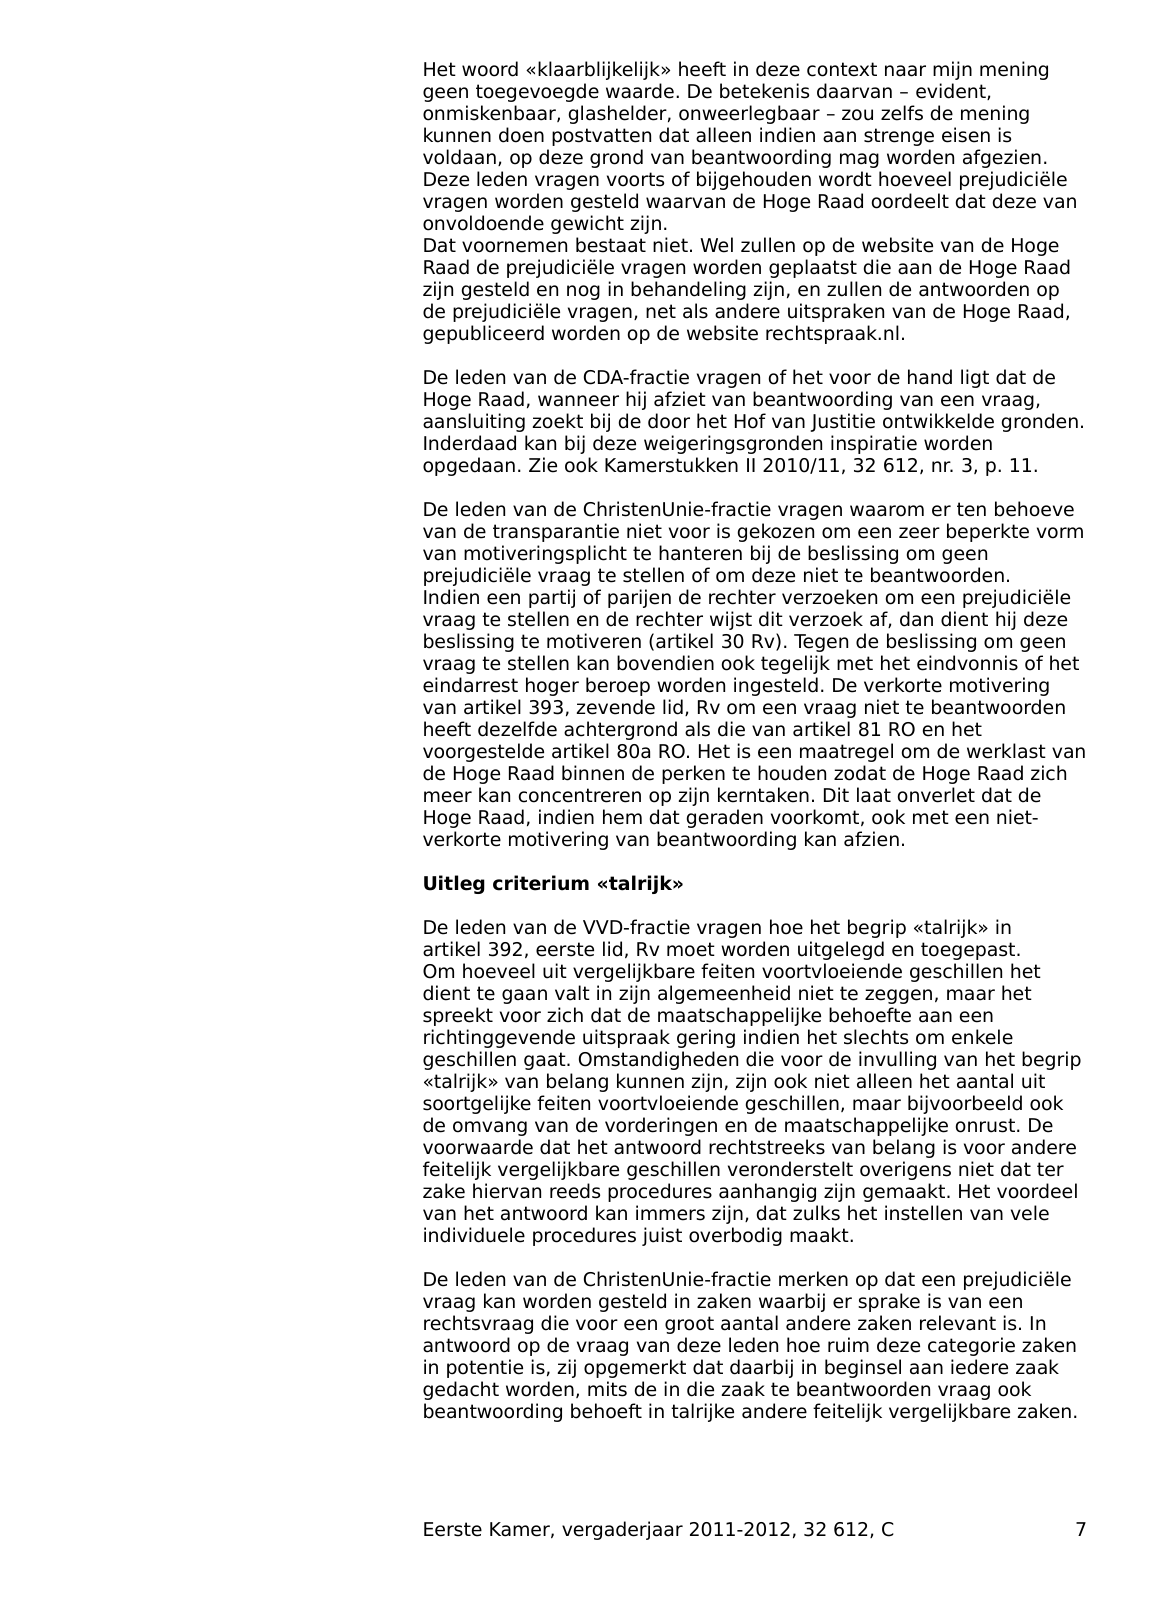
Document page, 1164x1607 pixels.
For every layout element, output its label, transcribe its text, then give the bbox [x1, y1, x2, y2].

text Het woord «klaarblijkelijk» heeft in deze context naar mijn mening geen toegevoegde waarde. De betekenis daarvan – evident, onmiskenbaar, glashelder, onweerlegbaar – zou zelfs de mening kunnen doen postvatten dat alleen indien aan strenge eisen is voldaan, op deze grond van beantwoording mag worden afgezien. [422, 59, 1087, 169]
subtitle Uitleg criterium «talrijk» [422, 873, 1087, 895]
text De leden van de CDA-fractie vragen of het voor de hand ligt dat de Hoge Raad, wanneer hij afziet van beantwoording van een vraag, aansluiting zoekt bij de door het Hof van Justitie ontwikkelde gronden. Inderdaad kan bij deze weigeringsgronden inspiratie worden opgedaan. Zie ook Kamerstukken II 2010/11, 32 612, nr. 3, p. 11. [422, 367, 1087, 477]
text Indien een partij of parijen de rechter verzoeken om een prejudiciële vraag te stellen en de rechter wijst dit verzoek af, dan dient hij deze beslissing te motiveren (artikel 30 Rv). Tegen de beslissing om geen vraag te stellen kan bovendien ook tegelijk met het eindvonnis of het eindarrest hoger beroep worden ingesteld. De verkorte motivering van artikel 393, zevende lid, Rv om een vraag niet te beantwoorden heeft dezelfde achtergrond als die van artikel 81 RO en het voorgestelde artikel 80a RO. Het is een maatregel om de werklast van de Hoge Raad binnen de perken te houden zodat de Hoge Raad zich meer kan concentreren op zijn kerntaken. Dit laat onverlet dat de Hoge Raad, indien hem dat geraden voorkomt, ook met een niet-verkorte motivering van beantwoording kan afzien. [422, 587, 1087, 851]
text Deze leden vragen voorts of bijgehouden wordt hoeveel prejudiciële vragen worden gesteld waarvan de Hoge Raad oordeelt dat deze van onvoldoende gewicht zijn. [422, 169, 1087, 235]
text De leden van de ChristenUnie-fractie merken op dat een prejudiciële vraag kan worden gesteld in zaken waarbij er sprake is van een rechtsvraag die voor een groot aantal andere zaken relevant is. In antwoord op de vraag van deze leden hoe ruim deze categorie zaken in potentie is, zij opgemerkt dat daarbij in beginsel aan iedere zaak gedacht worden, mits de in die zaak te beantwoorden vraag ook beantwoording behoeft in talrijke andere feitelijk vergelijkbare zaken. [422, 1269, 1087, 1423]
text De leden van de ChristenUnie-fractie vragen waarom er ten behoeve van de transparantie niet voor is gekozen om een zeer beperkte vorm van motiveringsplicht te hanteren bij de beslissing om geen prejudiciële vraag te stellen of om deze niet te beantwoorden. [422, 499, 1087, 587]
text Dat voornemen bestaat niet. Wel zullen op de website van de Hoge Raad de prejudiciële vragen worden geplaatst die aan de Hoge Raad zijn gesteld en nog in behandeling zijn, en zullen de antwoorden op de prejudiciële vragen, net als andere uitspraken van de Hoge Raad, gepubliceerd worden op de website rechtspraak.nl. [422, 235, 1087, 345]
text De leden van de VVD-fractie vragen hoe het begrip «talrijk» in artikel 392, eerste lid, Rv moet worden uitgelegd en toegepast. [422, 917, 1087, 961]
text Om hoeveel uit vergelijkbare feiten voortvloeiende geschillen het dient te gaan valt in zijn algemeenheid niet te zeggen, maar het spreekt voor zich dat de maatschappelijke behoefte aan een richtinggevende uitspraak gering indien het slechts om enkele geschillen gaat. Omstandigheden die voor de invulling van het begrip «talrijk» van belang kunnen zijn, zijn ook niet alleen het aantal uit soortgelijke feiten voortvloeiende geschillen, maar bijvoorbeeld ook de omvang van de vorderingen en de maatschappelijke onrust. De voorwaarde dat het antwoord rechtstreeks van belang is voor andere feitelijk vergelijkbare geschillen veronderstelt overigens niet dat ter zake hiervan reeds procedures aanhangig zijn gemaakt. Het voordeel van het antwoord kan immers zijn, dat zulks het instellen van vele individuele procedures juist overbodig maakt. [422, 961, 1087, 1247]
